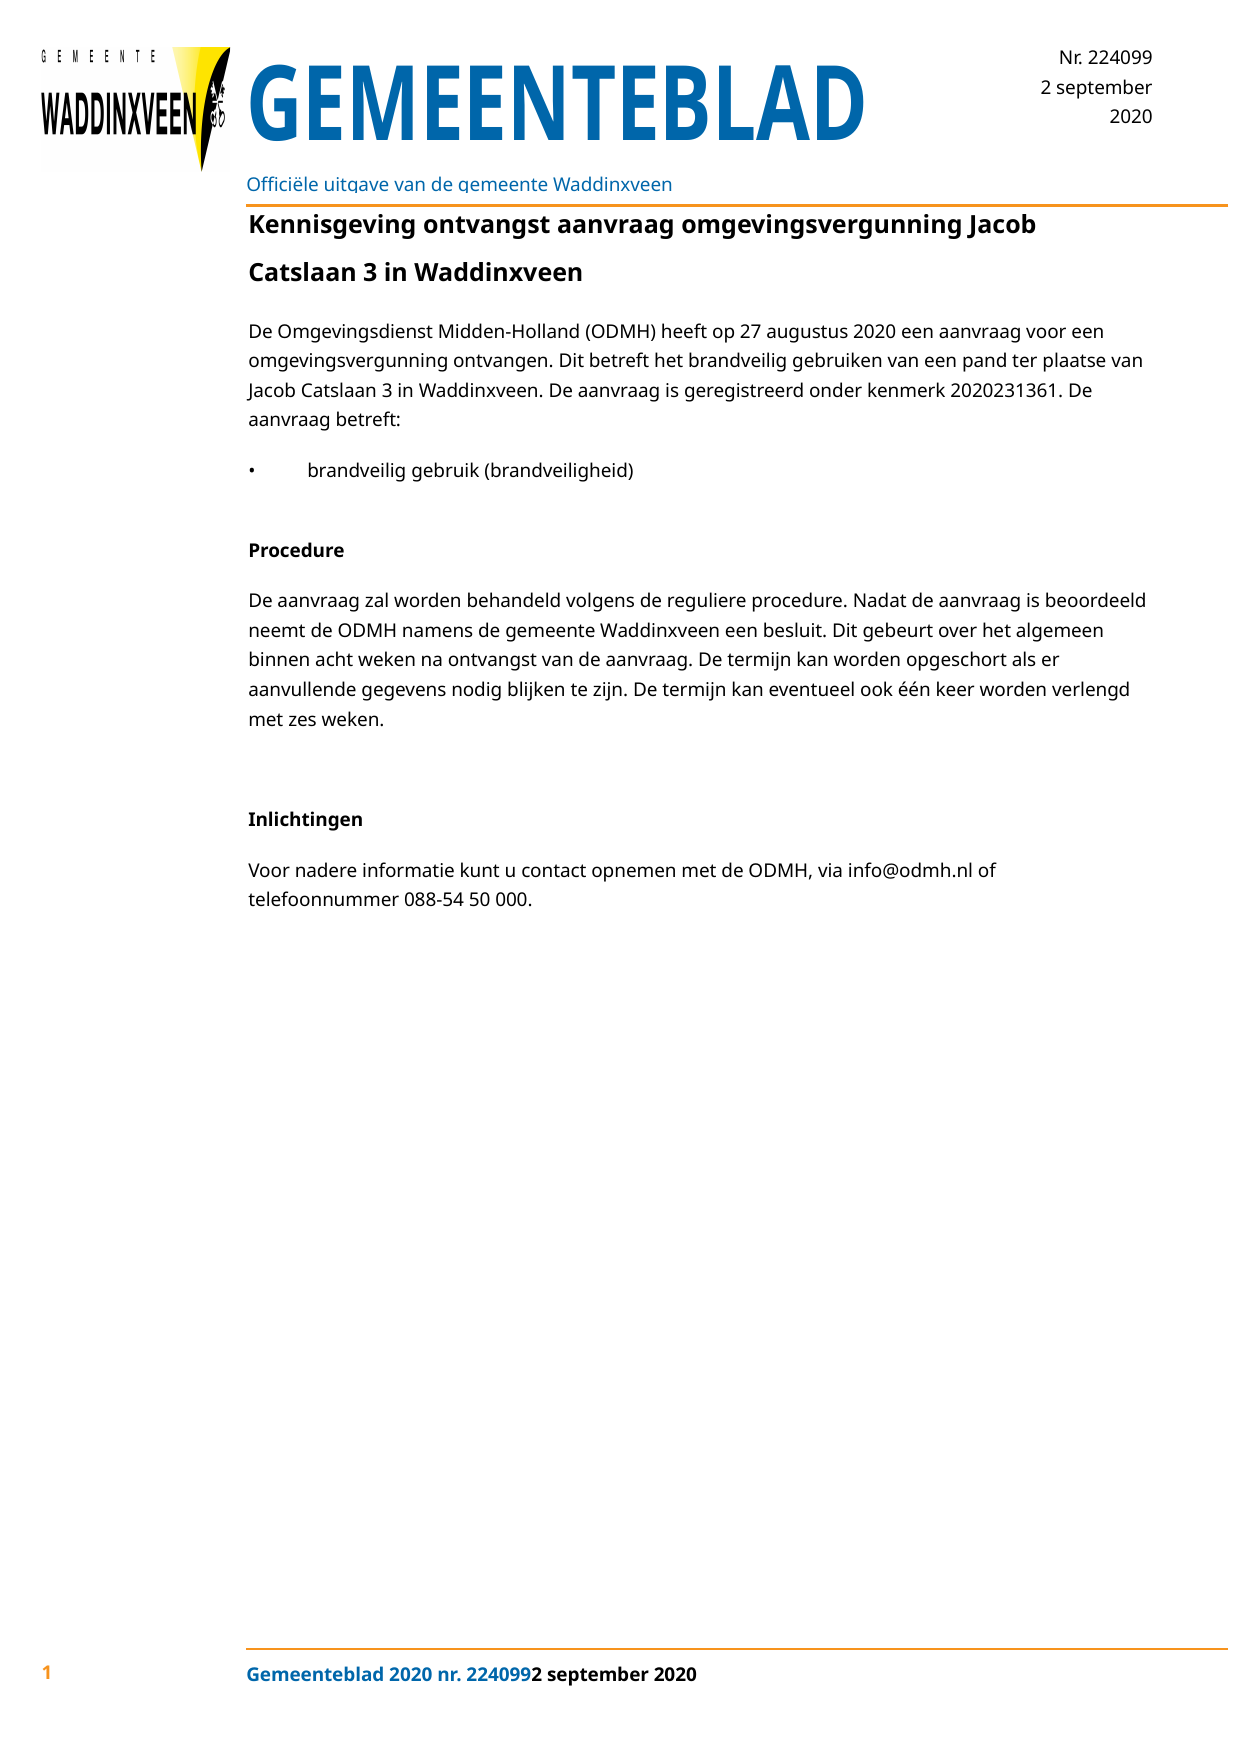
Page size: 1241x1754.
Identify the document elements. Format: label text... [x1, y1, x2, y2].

text Voor nadere informatie kunt u contact opnemen met de ODMH, via info@odmh.nl of telefoonnummer 088-54 50 000. [248, 857, 1152, 912]
text De aanvraag zal worden behandeld volgens de reguliere procedure. Nadat de aanvraag is beoordeeld neemt de ODMH namens de gemeente Waddinxveen een besluit. Dit gebeurt over het algemeen binnen acht weken na ontvangst van de aanvraag. De termijn kan worden opgeschort als er aanvullende gegevens nodig blijken te zijn. De termijn kan eventueel ook één keer worden verlengd met zes weken. [248, 587, 1152, 732]
text Inlichtingen [248, 807, 1152, 832]
text Procedure [248, 537, 1152, 563]
text De Omgevingsdienst Midden-Holland (ODMH) heeft op 27 augustus 2020 een aanvraag voor een omgevingsvergunning ontvangen. Dit betreft het brandveilig gebruiken van een pand ter plaatse van Jacob Catslaan 3 in Waddinxveen. De aanvraag is geregistreerd onder kenmerk 2020231361. De aanvraag betreft: [248, 318, 1152, 432]
text Kennisgeving ontvangst aanvraag omgevingsvergunning Jacob Catslaan 3 in Waddinxveen [248, 207, 1152, 288]
picture [41, 47, 231, 172]
list brandveilig gebruik (brandveiligheid) [248, 457, 1152, 483]
